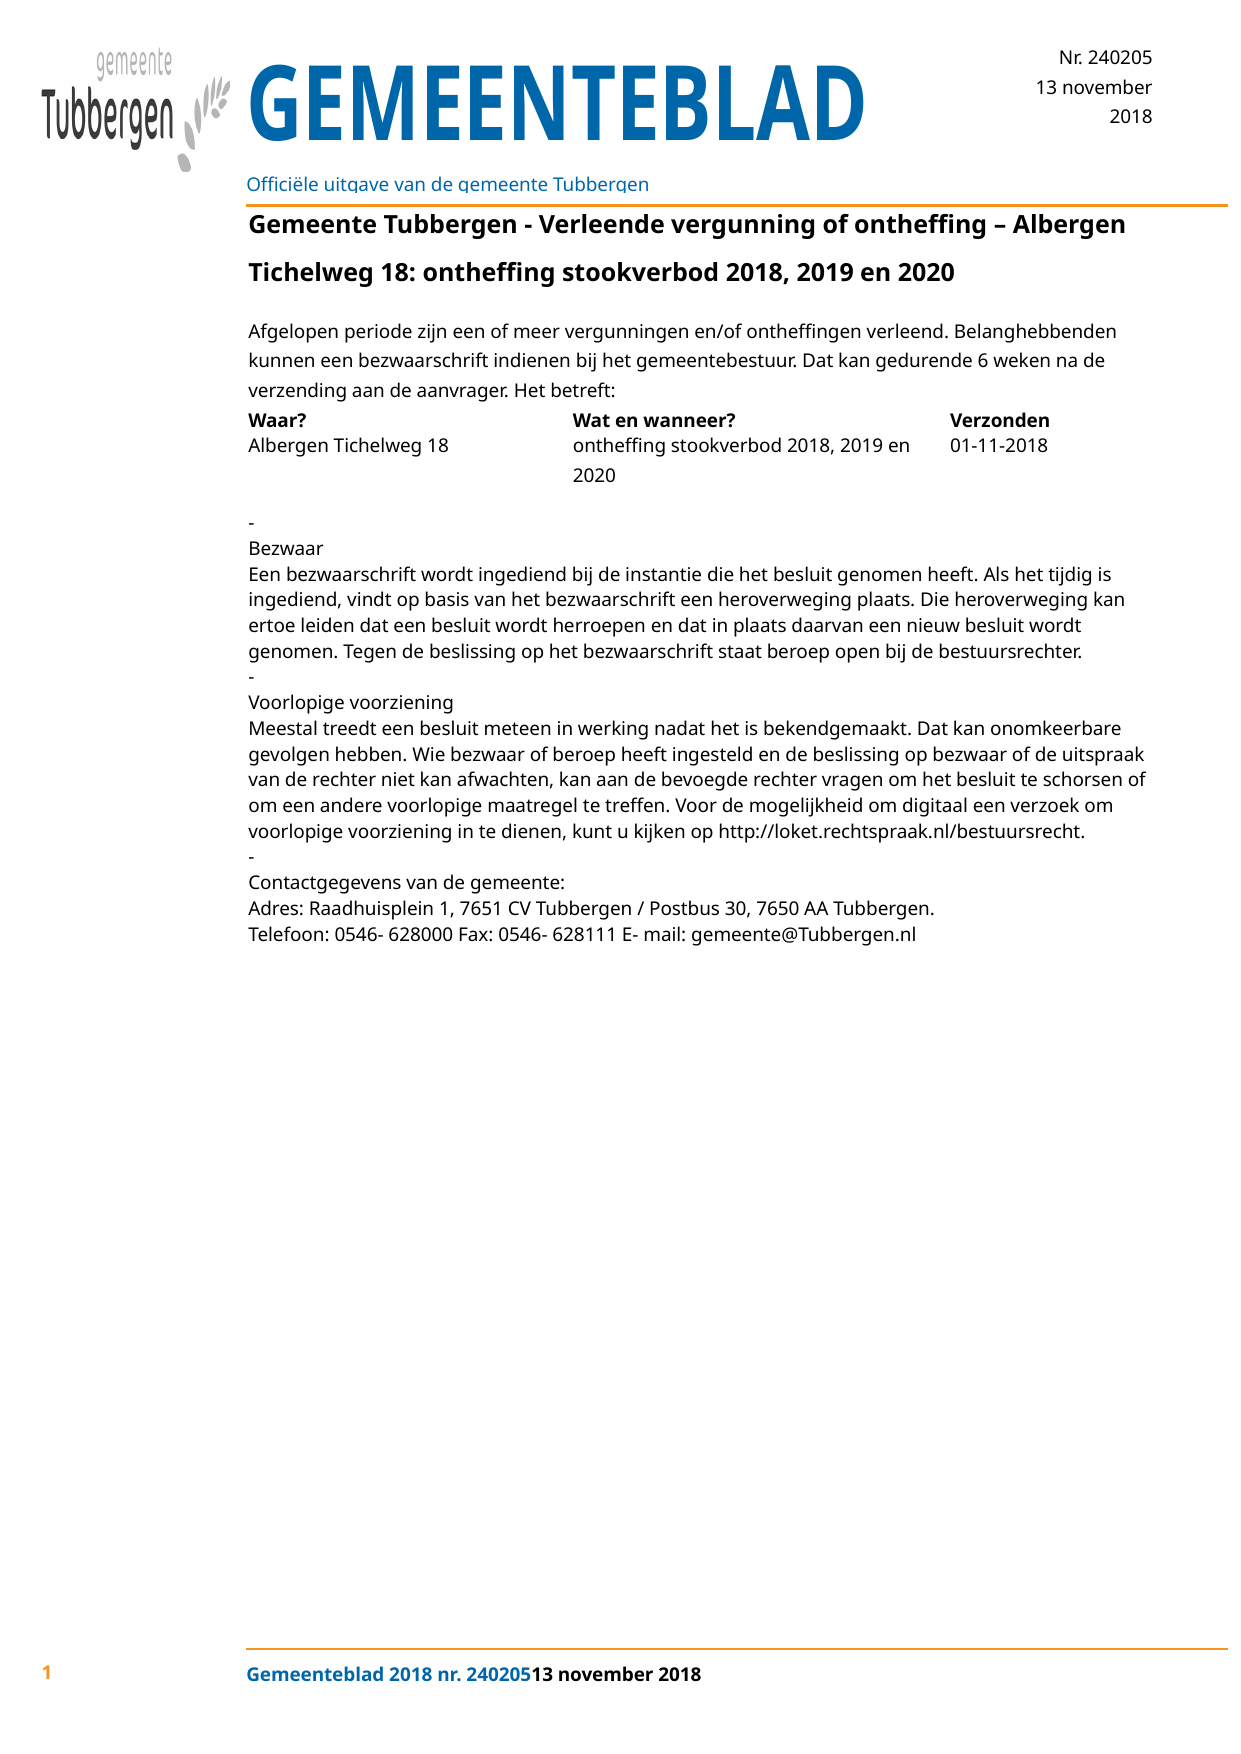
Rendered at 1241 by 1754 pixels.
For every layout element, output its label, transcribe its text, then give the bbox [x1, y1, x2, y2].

table_header Waar? [248, 407, 573, 432]
table_cell Albergen Tichelweg 18 [248, 433, 573, 488]
text Afgelopen periode zijn een of meer vergunningen en/of ontheffingen verleend. Belanghebbenden kunnen een bezwaarschrift indienen bij het gemeentebestuur. Dat kan gedurende 6 weken na de verzending aan de aanvrager. Het betreft: [248, 318, 1152, 403]
table_header Verzonden [950, 407, 1152, 432]
text - [248, 509, 1152, 535]
table_header Wat en wanneer? [573, 407, 950, 432]
text - [248, 664, 1152, 689]
table_cell 01-11-2018 [950, 433, 1152, 488]
text Bezwaar [248, 535, 1152, 561]
text Meestal treedt een besluit meteen in werking nadat het is bekendgemaakt. Dat kan onomkeerbare gevolgen hebben. Wie bezwaar of beroep heeft ingesteld en de beslissing op bezwaar of de uitspraak van de rechter niet kan afwachten, kan aan de bevoegde rechter vragen om het besluit te schorsen of om een andere voorlopige maatregel te treffen. Voor de mogelijkheid om digitaal een verzoek om voorlopige voorziening in te dienen, kunt u kijken op http://loket.rechtspraak.nl/bestuursrecht. [248, 715, 1152, 844]
text Gemeente Tubbergen - Verleende vergunning of ontheffing – Albergen Tichelweg 18: ontheffing stookverbod 2018, 2019 en 2020 [248, 207, 1152, 288]
text Een bezwaarschrift wordt ingediend bij de instantie die het besluit genomen heeft. Als het tijdig is ingediend, vindt op basis van het bezwaarschrift een heroverweging plaats. Die heroverweging kan ertoe leiden dat een besluit wordt herroepen en dat in plaats daarvan een nieuw besluit wordt genomen. Tegen de beslissing op het bezwaarschrift staat beroep open bij de bestuursrechter. [248, 561, 1152, 664]
text Contactgegevens van de gemeente: [248, 869, 1152, 895]
text - [248, 844, 1152, 869]
table_cell ontheffing stookverbod 2018, 2019 en 2020 [573, 433, 950, 488]
text Adres: Raadhuisplein 1, 7651 CV Tubbergen / Postbus 30, 7650 AA Tubbergen. [248, 895, 1152, 921]
text Telefoon: 0546- 628000 Fax: 0546- 628111 E- mail: gemeente@Tubbergen.nl [248, 921, 1152, 947]
text Voorlopige voorziening [248, 689, 1152, 715]
picture [41, 47, 231, 172]
